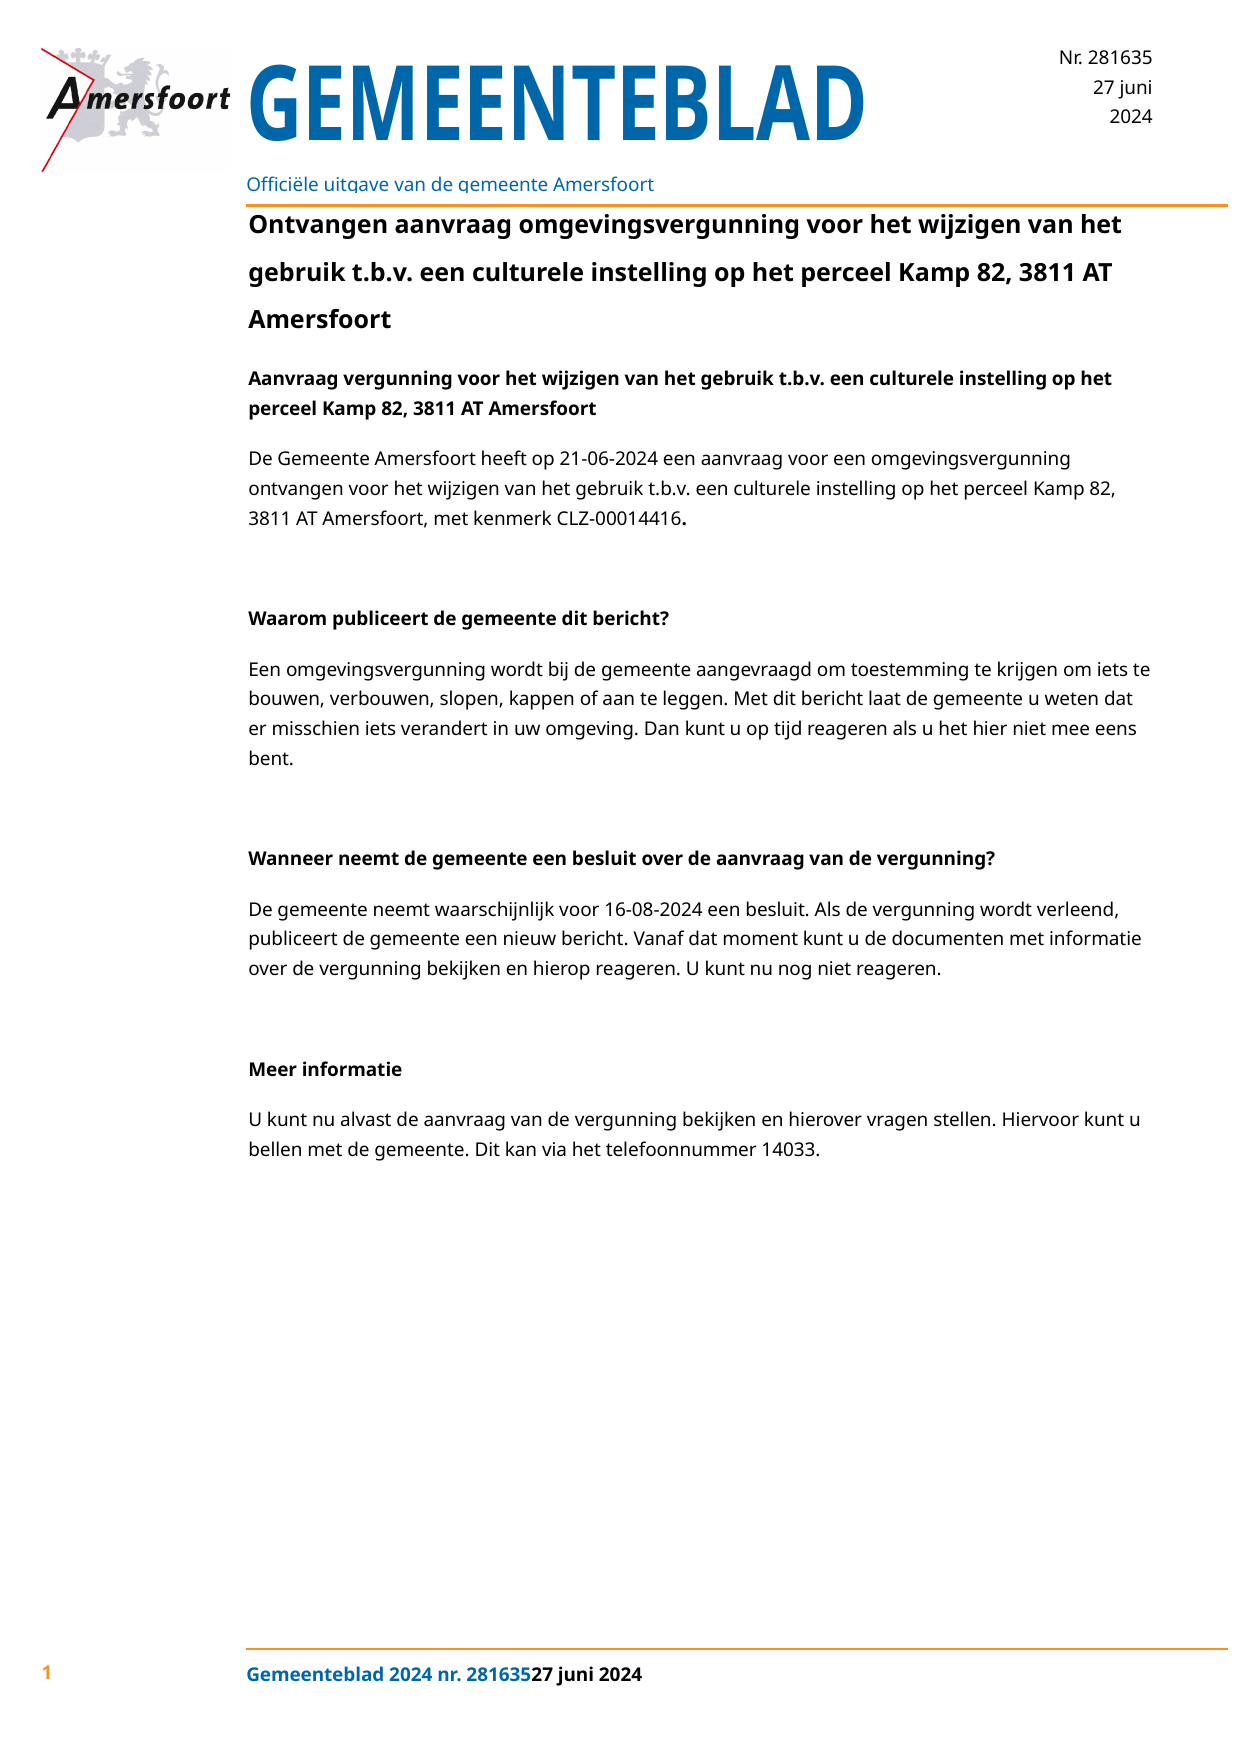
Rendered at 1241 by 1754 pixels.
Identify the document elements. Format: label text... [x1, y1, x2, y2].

text Meer informatie [248, 1056, 1152, 1082]
text De Gemeente Amersfoort heeft op 21-06-2024 een aanvraag voor een omgevingsvergunning ontvangen voor het wijzigen van het gebruik t.b.v. een culturele instelling op het perceel Kamp 82, 3811 AT Amersfoort, met kenmerk CLZ-00014416. [248, 446, 1152, 530]
text Ontvangen aanvraag omgevingsvergunning voor het wijzigen van het gebruik t.b.v. een culturele instelling op het perceel Kamp 82, 3811 AT Amersfoort [248, 207, 1152, 336]
text U kunt nu alvast de aanvraag van de vergunning bekijken en hierover vragen stellen. Hiervoor kunt u bellen met de gemeente. Dit kan via het telefoonnummer 14033. [248, 1106, 1152, 1162]
text De gemeente neemt waarschijnlijk voor 16-08-2024 een besluit. Als de vergunning wordt verleend, publiceert de gemeente een nieuw bericht. Vanaf dat moment kunt u de documenten met informatie over de vergunning bekijken en hierop reageren. U kunt nu nog niet reageren. [248, 896, 1152, 981]
text Waarom publiceert de gemeente dit bericht? [248, 606, 1152, 631]
picture [41, 47, 231, 172]
text Een omgevingsvergunning wordt bij de gemeente aangevraagd om toestemming te krijgen om iets te bouwen, verbouwen, slopen, kappen of aan te leggen. Met dit bericht laat de gemeente u weten dat er misschien iets verandert in uw omgeving. Dan kunt u op tijd reageren als u het hier niet mee eens bent. [248, 656, 1152, 770]
text Wanneer neemt de gemeente een besluit over de aanvraag van de vergunning? [248, 846, 1152, 871]
text Aanvraag vergunning voor het wijzigen van het gebruik t.b.v. een culturele instelling op het perceel Kamp 82, 3811 AT Amersfoort [248, 366, 1152, 421]
